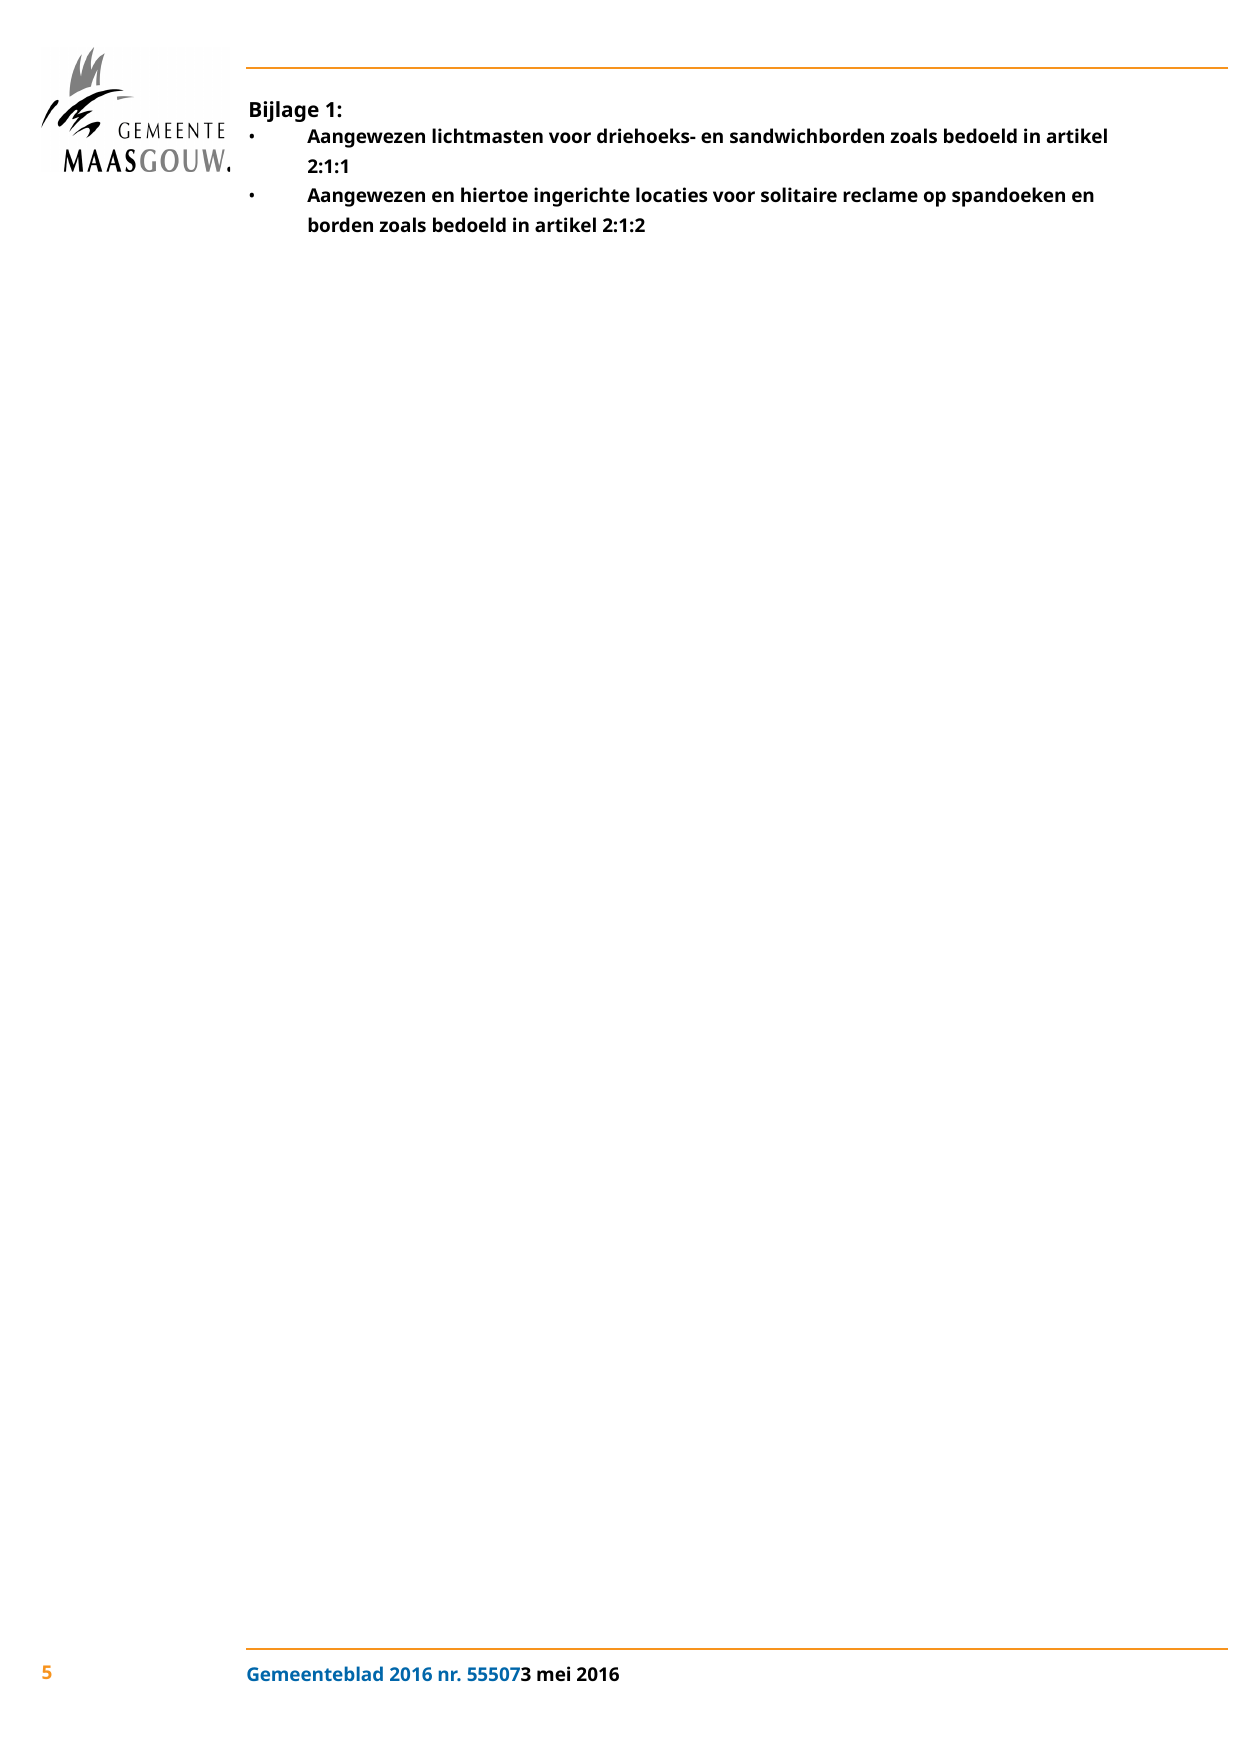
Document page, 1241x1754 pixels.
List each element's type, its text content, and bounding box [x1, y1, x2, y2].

text Bijlage 1: [248, 95, 1152, 123]
list Aangewezen lichtmasten voor driehoeks- en sandwichborden zoals bedoeld in artikel 2:1:1 [248, 123, 1152, 179]
picture [41, 47, 231, 172]
list Aangewezen en hiertoe ingerichte locaties voor solitaire reclame op spandoeken en borden zoals bedoeld in artikel 2:1:2 [248, 182, 1152, 238]
